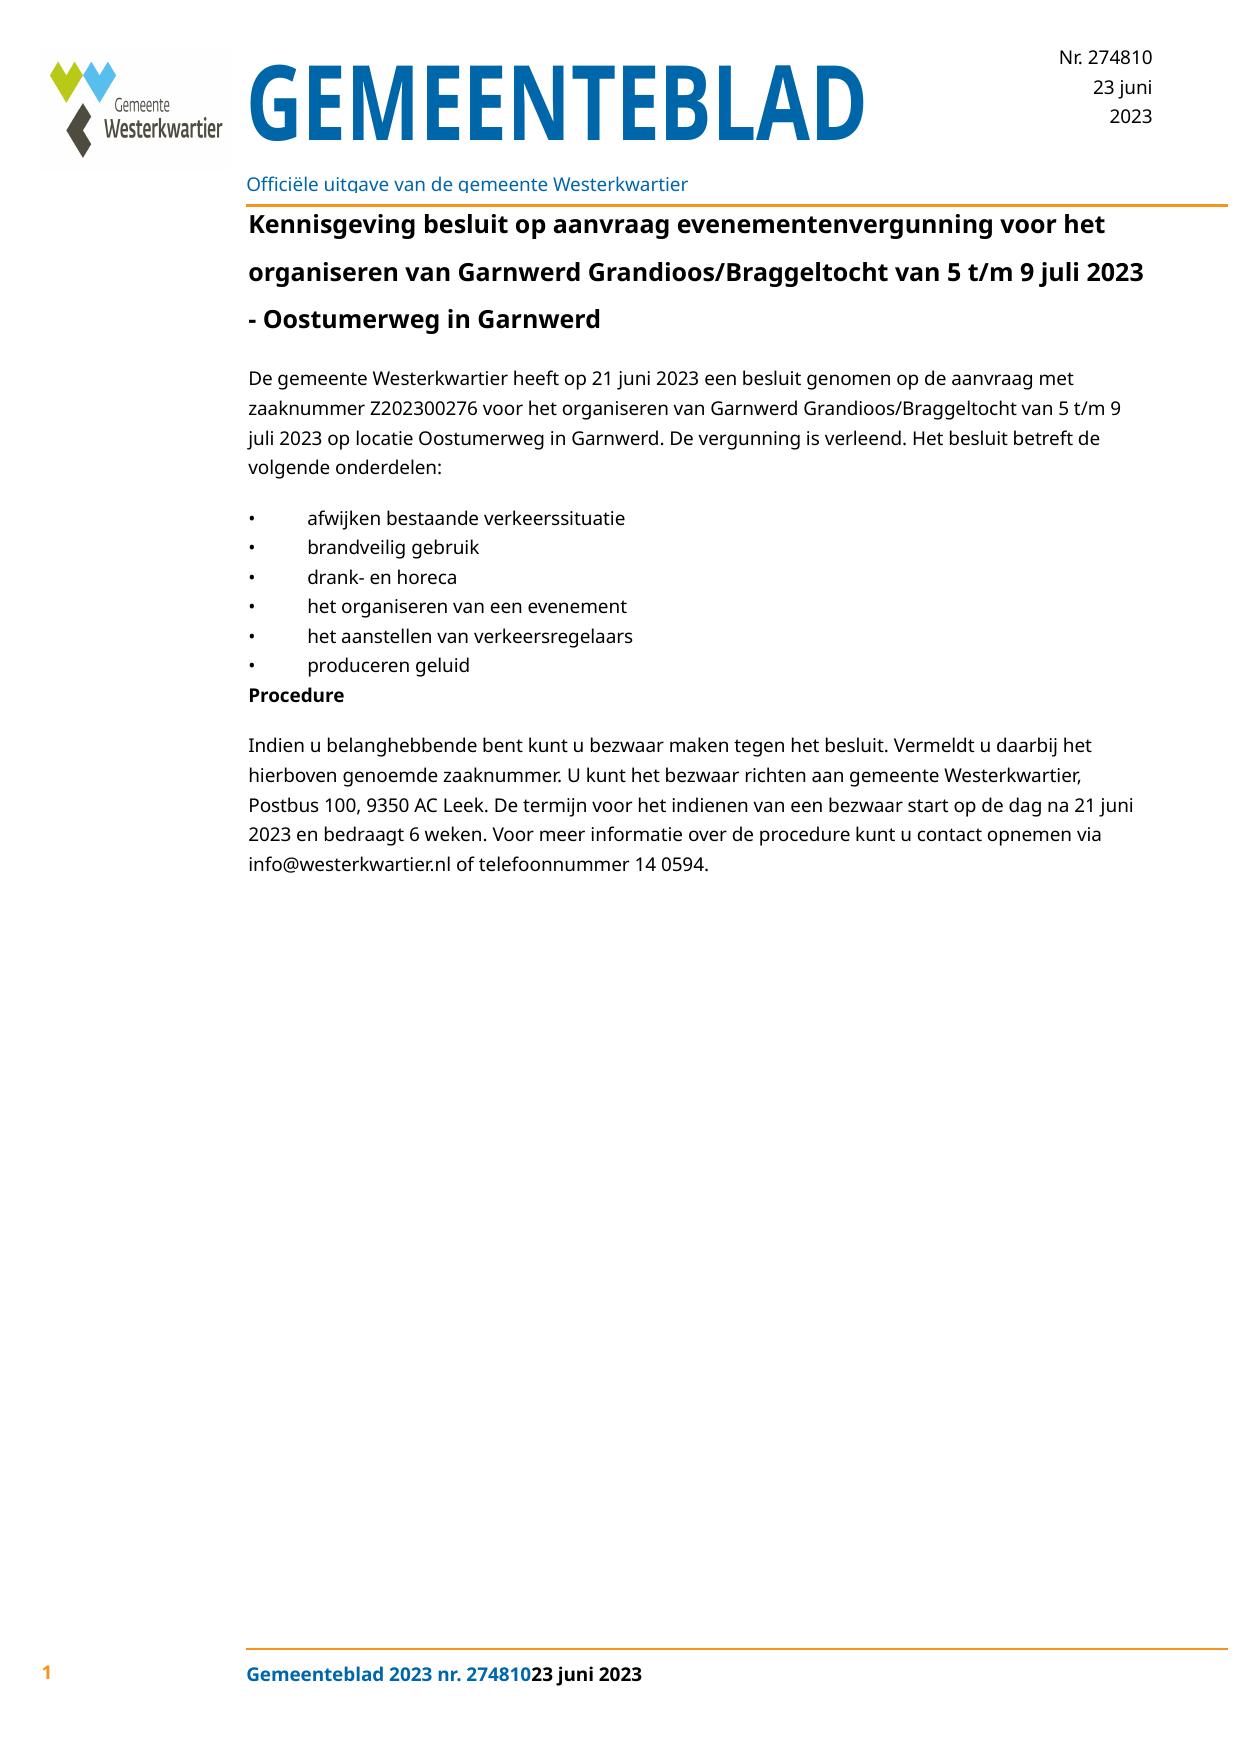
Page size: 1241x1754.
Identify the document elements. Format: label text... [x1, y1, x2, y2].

list afwijken bestaande verkeerssituatie [248, 505, 1152, 530]
text Procedure [248, 682, 1152, 708]
list het organiseren van een evenement [248, 593, 1152, 619]
list brandveilig gebruik [248, 534, 1152, 560]
picture [41, 47, 231, 172]
text Indien u belanghebbende bent kunt u bezwaar maken tegen het besluit. Vermeldt u daarbij het hierboven genoemde zaaknummer. U kunt het bezwaar richten aan gemeente Westerkwartier, Postbus 100, 9350 AC Leek. De termijn voor het indienen van een bezwaar start op de dag na 21 juni 2023 en bedraagt 6 weken. Voor meer informatie over de procedure kunt u contact opnemen via info@westerkwartier.nl of telefoonnummer 14 0594. [248, 733, 1152, 877]
list drank- en horeca [248, 564, 1152, 589]
text De gemeente Westerkwartier heeft op 21 juni 2023 een besluit genomen op de aanvraag met zaaknummer Z202300276 voor het organiseren van Garnwerd Grandioos/Braggeltocht van 5 t/m 9 juli 2023 op locatie Oostumerweg in Garnwerd. De vergunning is verleend. Het besluit betreft de volgende onderdelen: [248, 366, 1152, 480]
text Kennisgeving besluit op aanvraag evenementenvergunning voor het organiseren van Garnwerd Grandioos/Braggeltocht van 5 t/m 9 juli 2023 - Oostumerweg in Garnwerd [248, 207, 1152, 336]
list het aanstellen van verkeersregelaars [248, 623, 1152, 649]
list produceren geluid [248, 653, 1152, 678]
